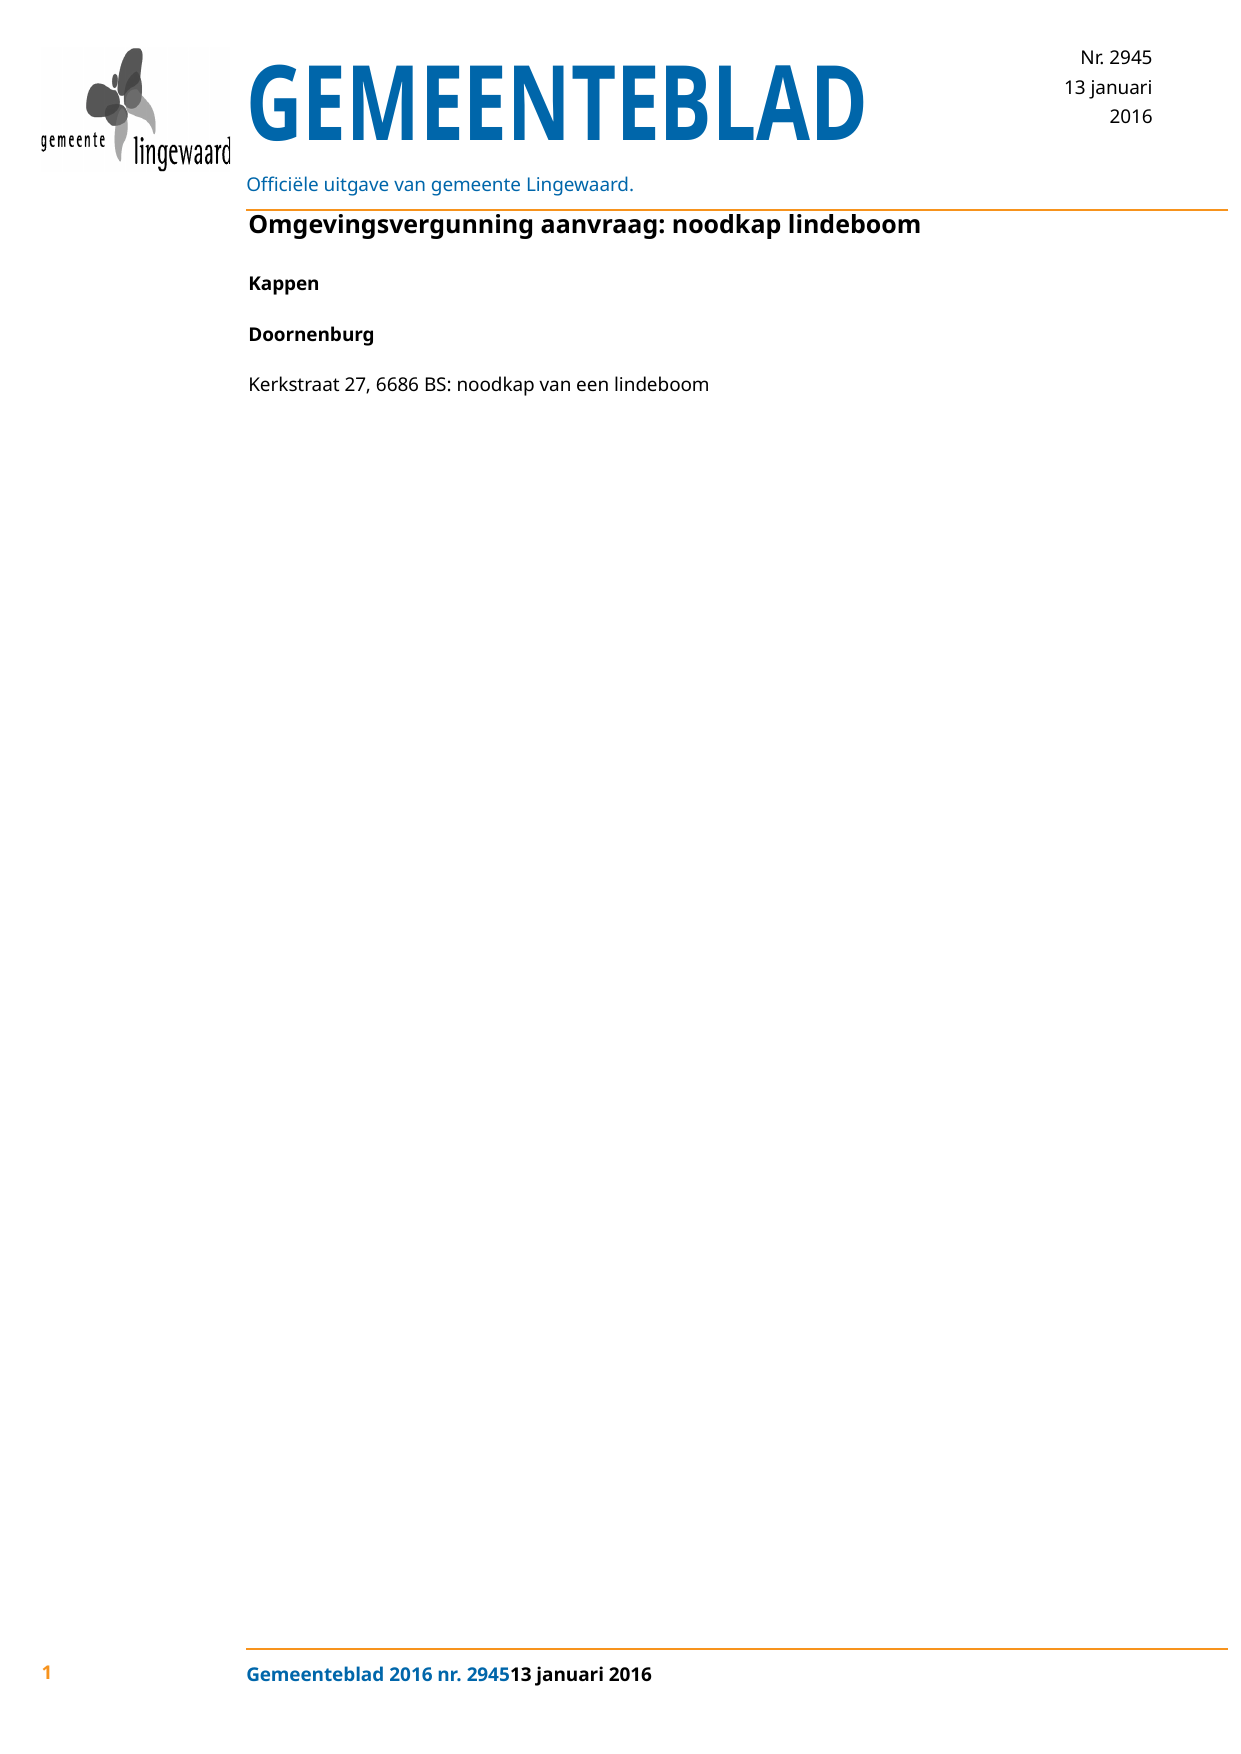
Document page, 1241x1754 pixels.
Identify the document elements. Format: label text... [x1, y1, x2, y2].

text Omgevingsvergunning aanvraag: noodkap lindeboom [248, 211, 1152, 241]
text Doornenburg [248, 321, 1152, 346]
picture [41, 47, 231, 172]
text Kappen [248, 270, 1152, 296]
text Kerkstraat 27, 6686 BS: noodkap van een lindeboom [248, 371, 1152, 397]
